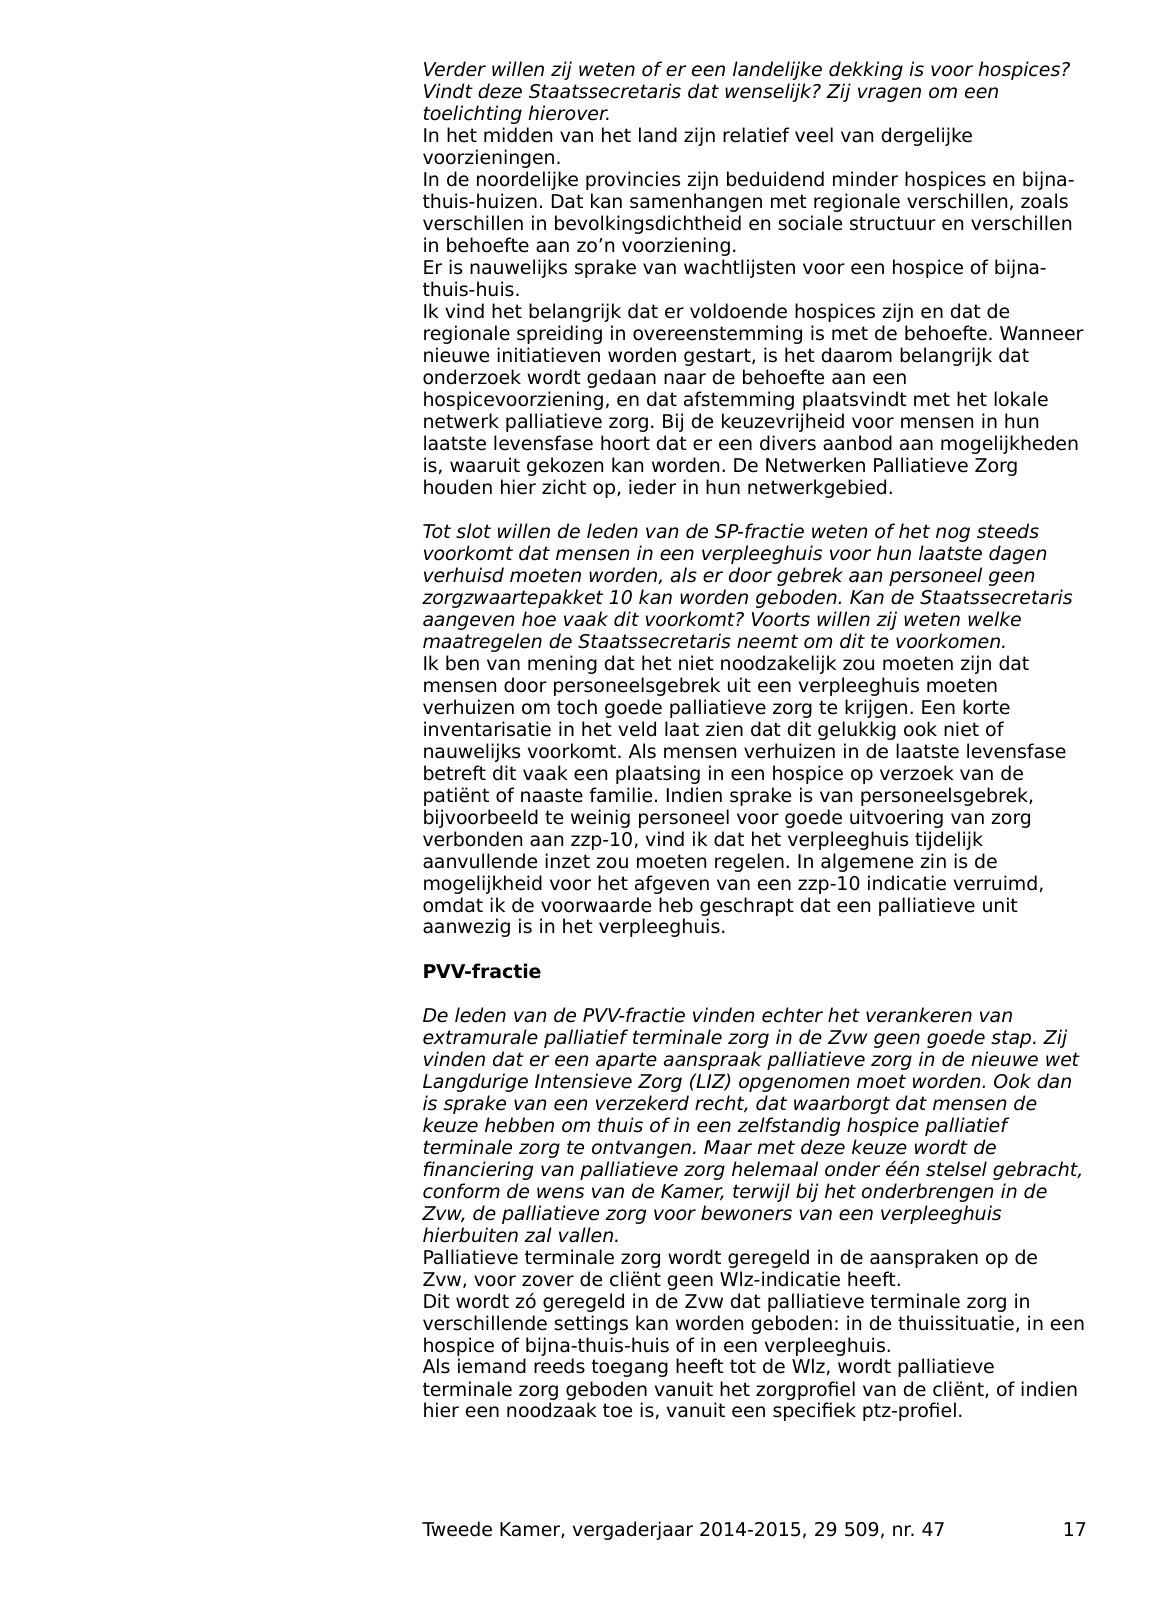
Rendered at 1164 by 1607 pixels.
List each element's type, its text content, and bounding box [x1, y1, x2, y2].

text Er is nauwelijks sprake van wachtlijsten voor een hospice of bijna-thuis-huis. [422, 257, 1087, 301]
text Ik ben van mening dat het niet noodzakelijk zou moeten zijn dat mensen door personeelsgebrek uit een verpleeghuis moeten verhuizen om toch goede palliatieve zorg te krijgen. Een korte inventarisatie in het veld laat zien dat dit gelukkig ook niet of nauwelijks voorkomt. Als mensen verhuizen in de laatste levensfase betreft dit vaak een plaatsing in een hospice op verzoek van de patiënt of naaste familie. Indien sprake is van personeelsgebrek, bijvoorbeeld te weinig personeel voor goede uitvoering van zorg verbonden aan zzp-10, vind ik dat het verpleeghuis tijdelijk aanvullende inzet zou moeten regelen. In algemene zin is de mogelijkheid voor het afgeven van een zzp-10 indicatie verruimd, omdat ik de voorwaarde heb geschrapt dat een palliatieve unit aanwezig is in het verpleeghuis. [422, 653, 1087, 938]
text Verder willen zij weten of er een landelijke dekking is voor hospices? Vindt deze Staatssecretaris dat wenselijk? Zij vragen om een toelichting hierover. [422, 59, 1087, 125]
text Dit wordt zó geregeld in de Zvw dat palliatieve terminale zorg in verschillende settings kan worden geboden: in de thuissituatie, in een hospice of bijna-thuis-huis of in een verpleeghuis. [422, 1291, 1087, 1356]
text Ik vind het belangrijk dat er voldoende hospices zijn en dat de regionale spreiding in overeenstemming is met de behoefte. Wanneer nieuwe initiatieven worden gestart, is het daarom belangrijk dat onderzoek wordt gedaan naar de behoefte aan een hospicevoorziening, en dat afstemming plaatsvindt met het lokale netwerk palliatieve zorg. Bij de keuzevrijheid voor mensen in hun laatste levensfase hoort dat er een divers aanbod aan mogelijkheden is, waaruit gekozen kan worden. De Netwerken Palliatieve Zorg houden hier zicht op, ieder in hun netwerkgebied. [422, 301, 1087, 499]
subtitle PVV-fractie [422, 961, 1087, 983]
text In de noordelijke provincies zijn beduidend minder hospices en bijna-thuis-huizen. Dat kan samenhangen met regionale verschillen, zoals verschillen in bevolkingsdichtheid en sociale structuur en verschillen in behoefte aan zo’n voorziening. [422, 169, 1087, 257]
text De leden van de PVV-fractie vinden echter het verankeren van extramurale palliatief terminale zorg in de Zvw geen goede stap. Zij vinden dat er een aparte aanspraak palliatieve zorg in de nieuwe wet Langdurige Intensieve Zorg (LIZ) opgenomen moet worden. Ook dan is sprake van een verzekerd recht, dat waarborgt dat mensen de keuze hebben om thuis of in een zelfstandig hospice palliatief terminale zorg te ontvangen. Maar met deze keuze wordt de financiering van palliatieve zorg helemaal onder één stelsel gebracht, conform de wens van de Kamer, terwijl bij het onderbrengen in de Zvw, de palliatieve zorg voor bewoners van een verpleeghuis hierbuiten zal vallen. [422, 1005, 1087, 1247]
text Palliatieve terminale zorg wordt geregeld in de aanspraken op de Zvw, voor zover de cliënt geen Wlz-indicatie heeft. [422, 1247, 1087, 1291]
text Als iemand reeds toegang heeft tot de Wlz, wordt palliatieve terminale zorg geboden vanuit het zorgprofiel van de cliënt, of indien hier een noodzaak toe is, vanuit een specifiek ptz-profiel. [422, 1356, 1087, 1422]
text In het midden van het land zijn relatief veel van dergelijke voorzieningen. [422, 125, 1087, 169]
text Tot slot willen de leden van de SP-fractie weten of het nog steeds voorkomt dat mensen in een verpleeghuis voor hun laatste dagen verhuisd moeten worden, als er door gebrek aan personeel geen zorgzwaartepakket 10 kan worden geboden. Kan de Staatssecretaris aangeven hoe vaak dit voorkomt? Voorts willen zij weten welke maatregelen de Staatssecretaris neemt om dit te voorkomen. [422, 521, 1087, 653]
